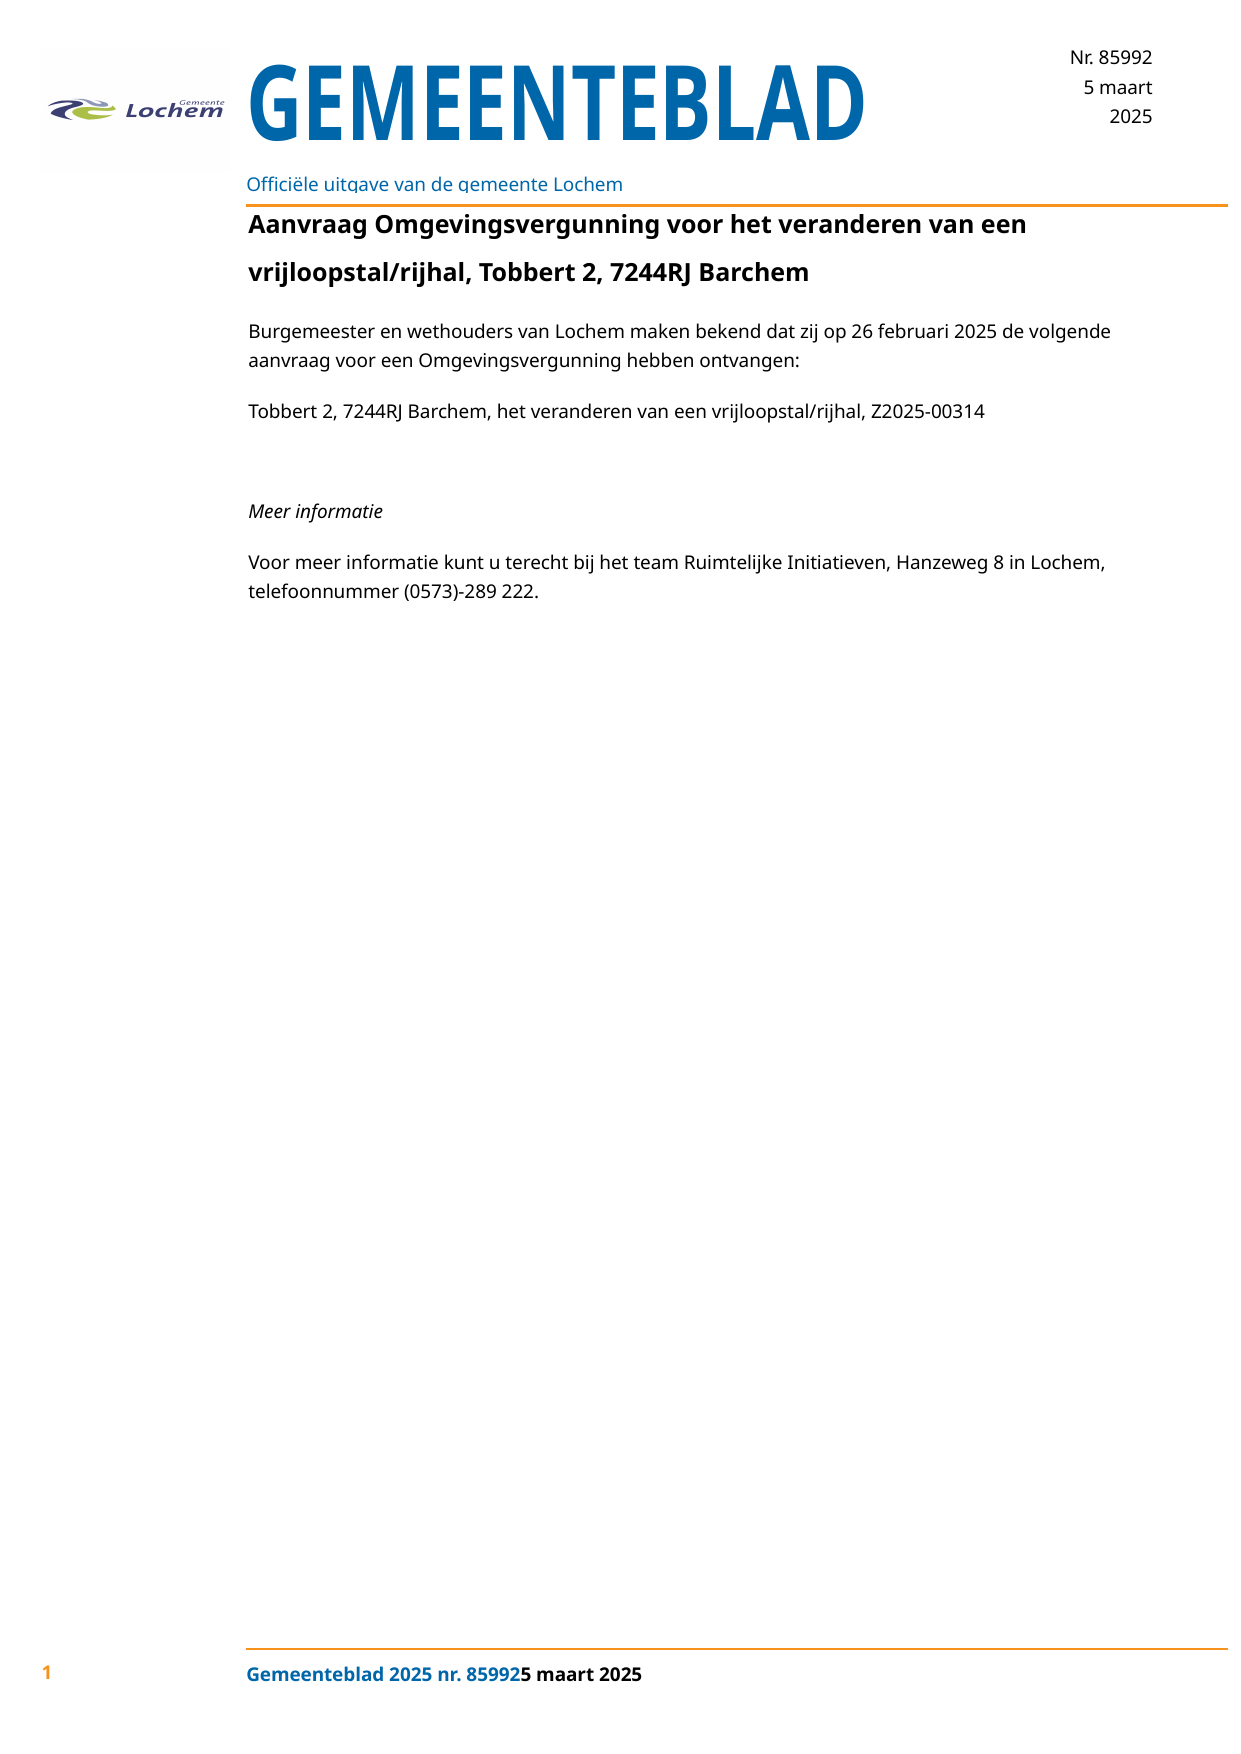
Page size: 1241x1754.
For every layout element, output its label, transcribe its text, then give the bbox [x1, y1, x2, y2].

text Meer informatie [248, 499, 1152, 524]
text Aanvraag Omgevingsvergunning voor het veranderen van een vrijloopstal/rijhal, Tobbert 2, 7244RJ Barchem [248, 207, 1152, 288]
text Tobbert 2, 7244RJ Barchem, het veranderen van een vrijloopstal/rijhal, Z2025-00314 [248, 398, 1152, 424]
text Voor meer informatie kunt u terecht bij het team Ruimtelijke Initiatieven, Hanzeweg 8 in Lochem, telefoonnummer (0573)-289 222. [248, 549, 1152, 604]
text Burgemeester en wethouders van Lochem maken bekend dat zij op 26 februari 2025 de volgende aanvraag voor een Omgevingsvergunning hebben ontvangen: [248, 318, 1152, 373]
picture [41, 47, 231, 172]
